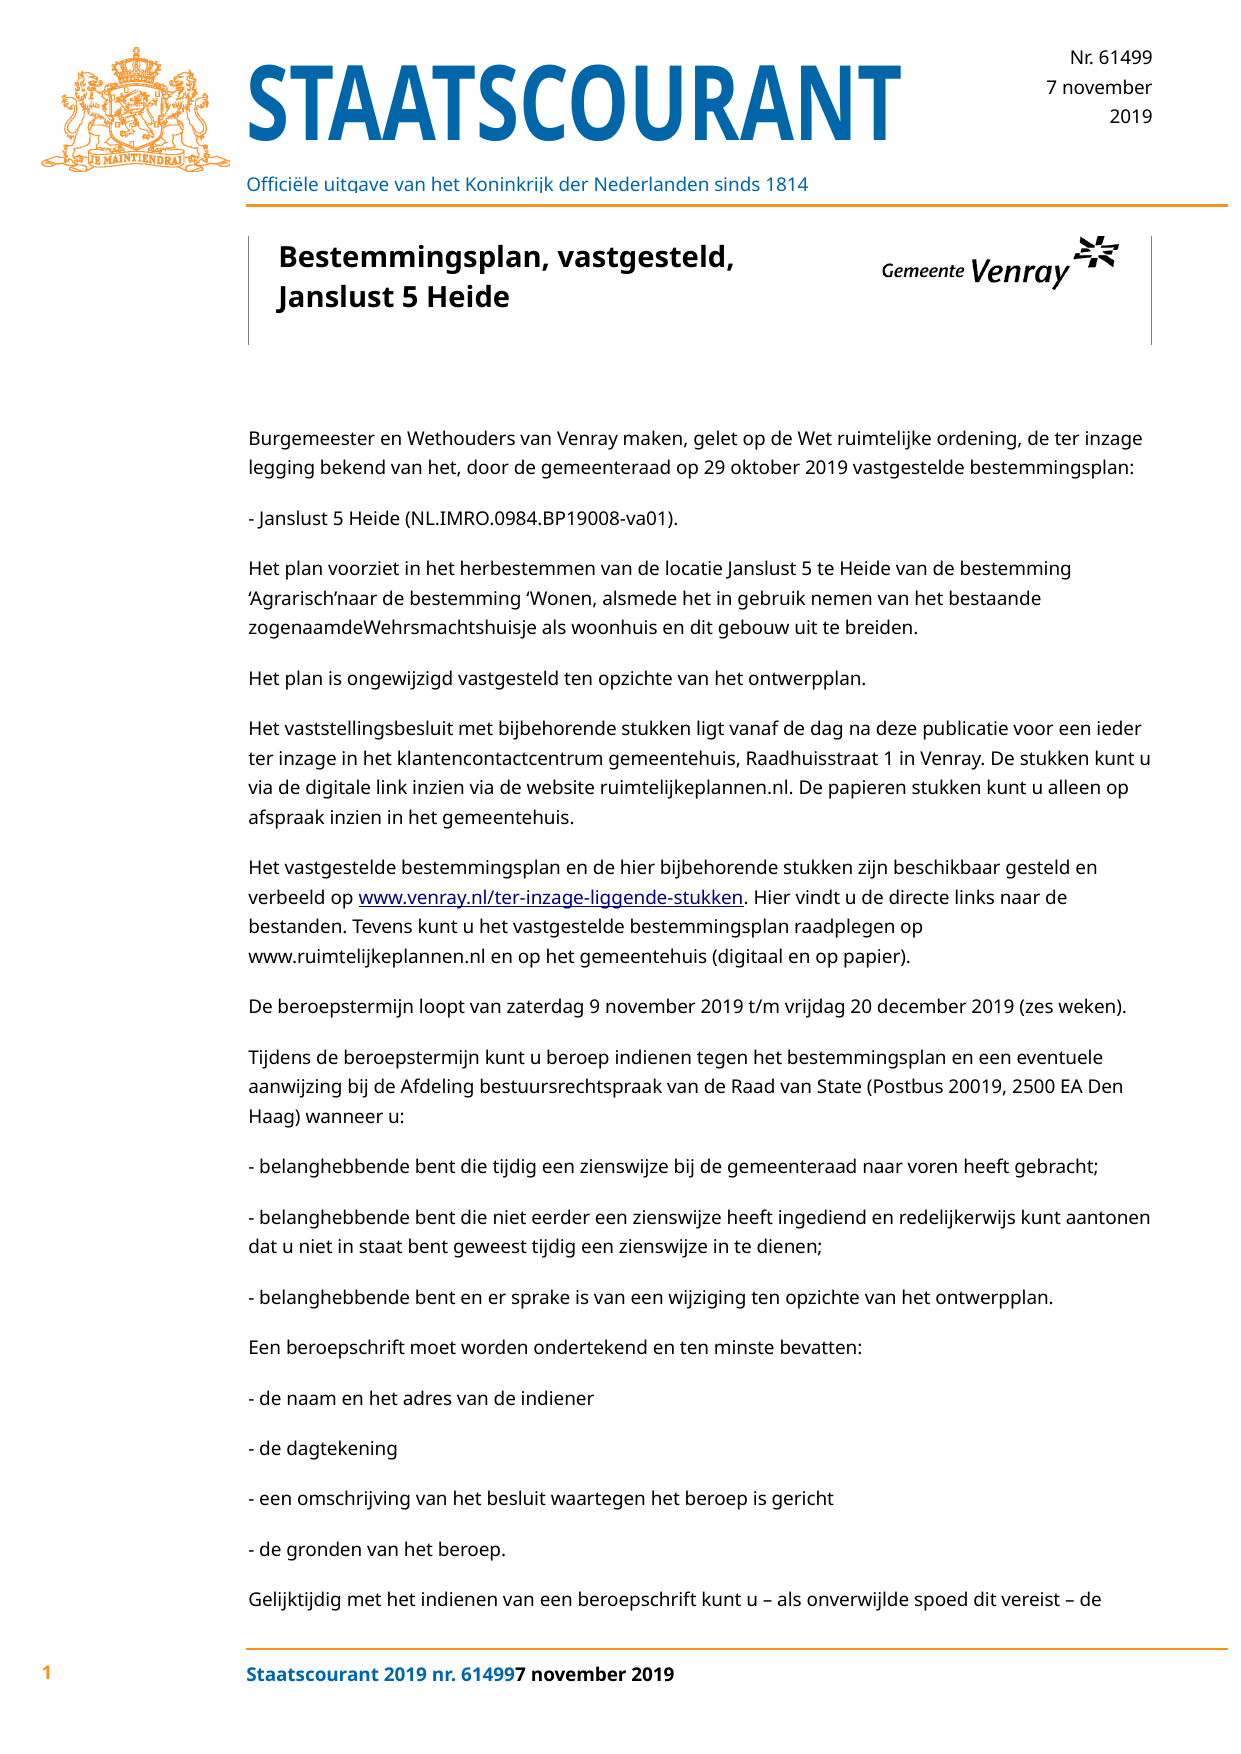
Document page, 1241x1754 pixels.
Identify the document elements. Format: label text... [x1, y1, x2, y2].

text - de naam en het adres van de indiener [248, 1385, 1152, 1410]
text Het plan voorziet in het herbestemmen van de locatie Janslust 5 te Heide van de bestemming ‘Agrarisch’naar de bestemming ‘Wonen, alsmede het in gebruik nemen van het bestaande zogenaamdeWehrsmachtshuisje als woonhuis en dit gebouw uit te breiden. [248, 555, 1152, 640]
text - een omschrijving van het besluit waartegen het beroep is gericht [248, 1486, 1152, 1511]
picture [882, 236, 1119, 290]
text De beroepstermijn loopt van zaterdag 9 november 2019 t/m vrijdag 20 december 2019 (zes weken). [248, 993, 1152, 1019]
text Het vastgestelde bestemmingsplan en de hier bijbehorende stukken zijn beschikbaar gesteld en verbeeld op www.venray.nl/ter-inzage-liggende-stukken. Hier vindt u de directe links naar de bestanden. Tevens kunt u het vastgestelde bestemmingsplan raadplegen op www.ruimtelijkeplannen.nl en op het gemeentehuis (digitaal en op papier). [248, 854, 1152, 969]
text Gelijktijdig met het indienen van een beroepschrift kunt u – als onverwijlde spoed dit vereist – de [248, 1586, 1152, 1612]
text - de gronden van het beroep. [248, 1536, 1152, 1562]
picture [41, 47, 231, 172]
text Een beroepschrift moet worden ondertekend en ten minste bevatten: [248, 1334, 1152, 1360]
text Burgemeester en Wethouders van Venray maken, gelet op de Wet ruimtelijke ordening, de ter inzage legging bekend van het, door de gemeenteraad op 29 oktober 2019 vastgestelde bestemmingsplan: [248, 425, 1152, 480]
table_header [850, 236, 1151, 345]
text - Janslust 5 Heide (NL.IMRO.0984.BP19008-va01). [248, 505, 1152, 530]
text Het vaststellingsbesluit met bijbehorende stukken ligt vanaf de dag na deze publicatie voor een ieder ter inzage in het klantencontactcentrum gemeentehuis, Raadhuisstraat 1 in Venray. De stukken kunt u via de digitale link inzien via de website ruimtelijkeplannen.nl. De papieren stukken kunt u alleen op afspraak inzien in het gemeentehuis. [248, 715, 1152, 829]
text Tijdens de beroepstermijn kunt u beroep indienen tegen het bestemmingsplan en een eventuele aanwijzing bij de Afdeling bestuursrechtspraak van de Raad van State (Postbus 20019, 2500 EA Den Haag) wanneer u: [248, 1044, 1152, 1129]
table_header Bestemmingsplan, vastgesteld, Janslust 5 Heide [249, 236, 850, 345]
text - de dagtekening [248, 1435, 1152, 1461]
text - belanghebbende bent die tijdig een zienswijze bij de gemeenteraad naar voren heeft gebracht; [248, 1153, 1152, 1179]
text Het plan is ongewijzigd vastgesteld ten opzichte van het ontwerpplan. [248, 665, 1152, 690]
text - belanghebbende bent en er sprake is van een wijziging ten opzichte van het ontwerpplan. [248, 1284, 1152, 1309]
text - belanghebbende bent die niet eerder een zienswijze heeft ingediend en redelijkerwijs kunt aantonen dat u niet in staat bent geweest tijdig een zienswijze in te dienen; [248, 1204, 1152, 1259]
